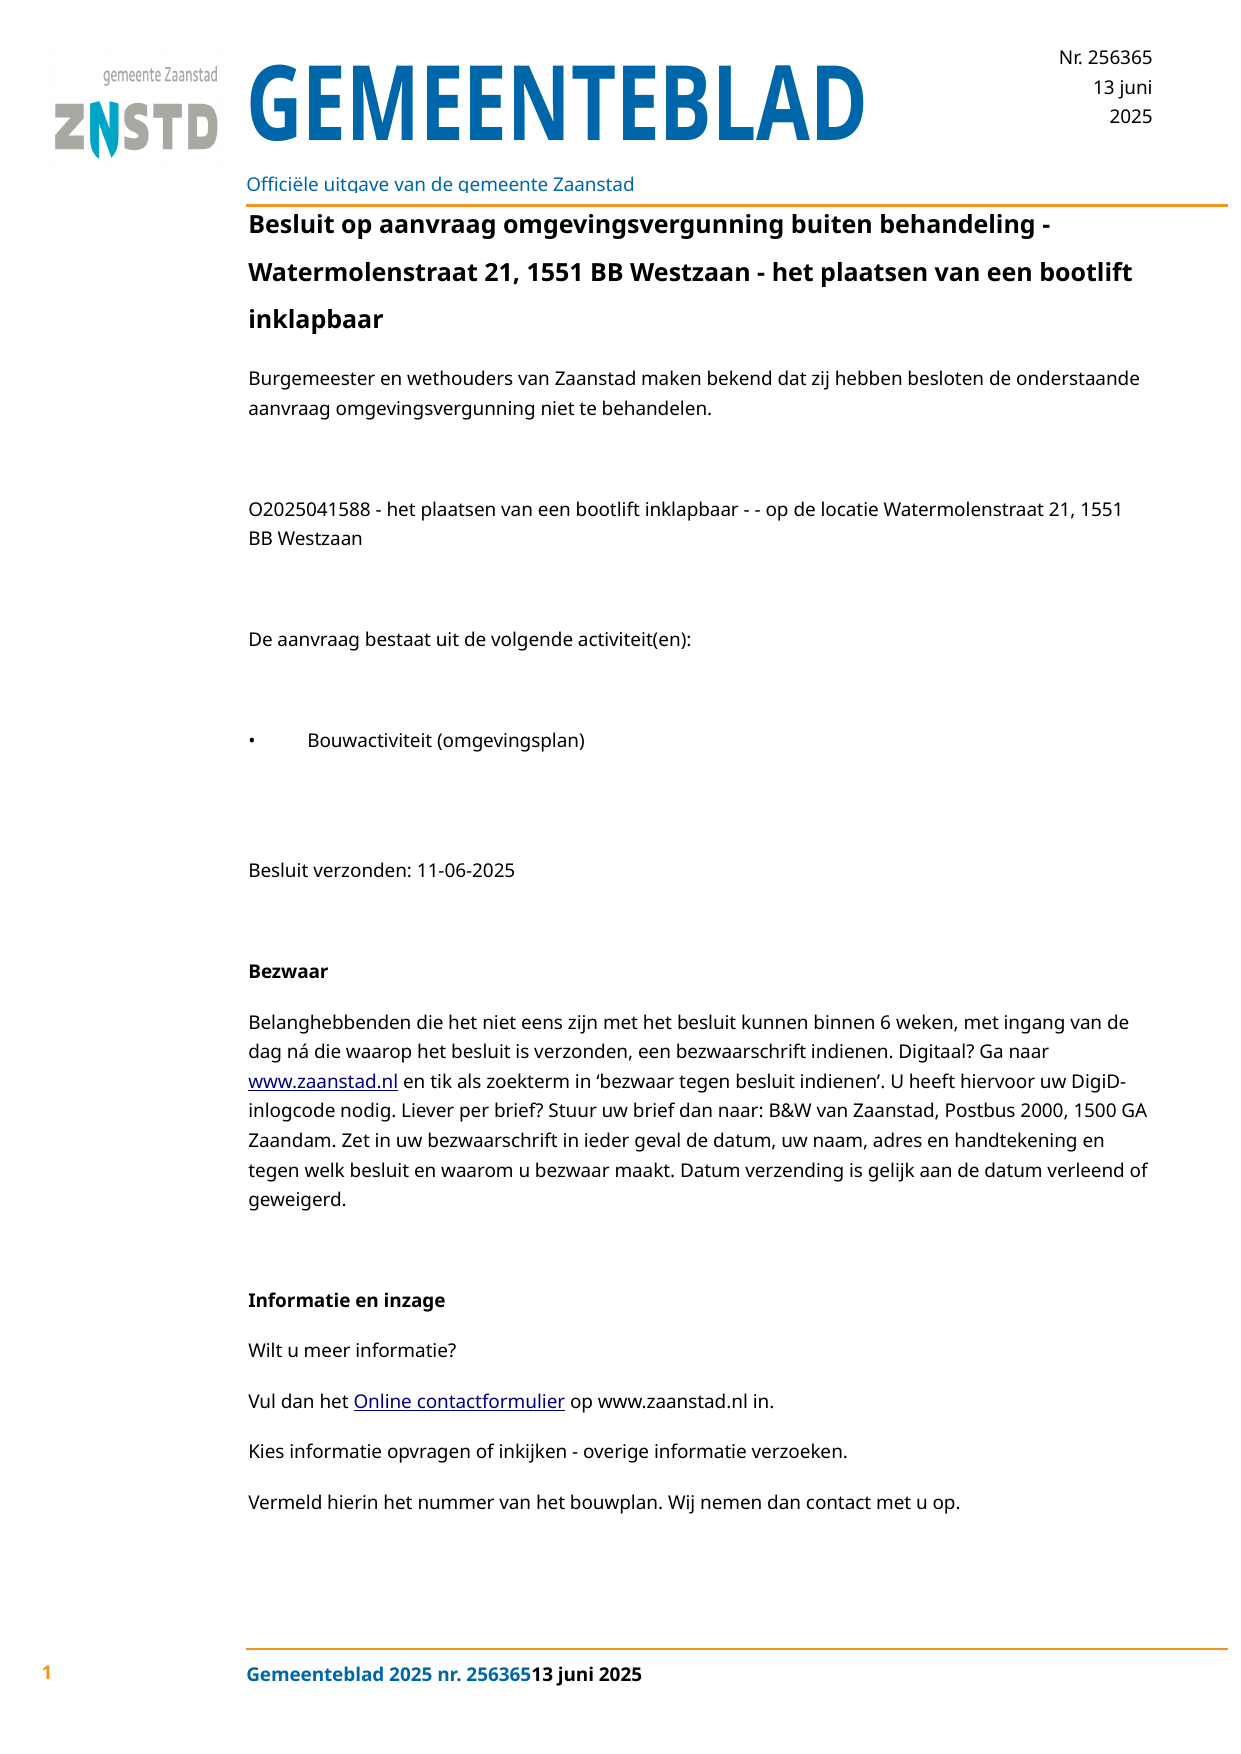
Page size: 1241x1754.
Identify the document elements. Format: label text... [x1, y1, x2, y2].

picture [41, 47, 231, 172]
text Vul dan het Online contactformulier op www.zaanstad.nl in. [248, 1388, 1152, 1414]
text Bezwaar [248, 958, 1152, 984]
text Wilt u meer informatie? [248, 1338, 1152, 1363]
text Burgemeester en wethouders van Zaanstad maken bekend dat zij hebben besloten de onderstaande aanvraag omgevingsvergunning niet te behandelen. [248, 366, 1152, 421]
text Kies informatie opvragen of inkijken - overige informatie verzoeken. [248, 1438, 1152, 1464]
text O2025041588 - het plaatsen van een bootlift inklapbaar - - op de locatie Watermolenstraat 21, 1551 BB Westzaan [248, 496, 1152, 551]
list Bouwactiviteit (omgevingsplan) [248, 727, 1152, 753]
text De aanvraag bestaat uit de volgende activiteit(en): [248, 626, 1152, 652]
text Informatie en inzage [248, 1287, 1152, 1313]
text Vermeld hierin het nummer van het bouwplan. Wij nemen dan contact met u op. [248, 1489, 1152, 1514]
text Belanghebbenden die het niet eens zijn met het besluit kunnen binnen 6 weken, met ingang van de dag ná die waarop het besluit is verzonden, een bezwaarschrift indienen. Digitaal? Ga naar www.zaanstad.nl en tik als zoekterm in ‘bezwaar tegen besluit indienen’. U heeft hiervoor uw DigiD-inlogcode nodig. Liever per brief? Stuur uw brief dan naar: B&W van Zaanstad, Postbus 2000, 1500 GA Zaandam. Zet in uw bezwaarschrift in ieder geval de datum, uw naam, adres en handtekening en tegen welk besluit en waarom u bezwaar maakt. Datum verzending is gelijk aan de datum verleend of geweigerd. [248, 1009, 1152, 1212]
text Besluit verzonden: 11-06-2025 [248, 858, 1152, 883]
text Besluit op aanvraag omgevingsvergunning buiten behandeling - Watermolenstraat 21, 1551 BB Westzaan - het plaatsen van een bootlift inklapbaar [248, 207, 1152, 336]
